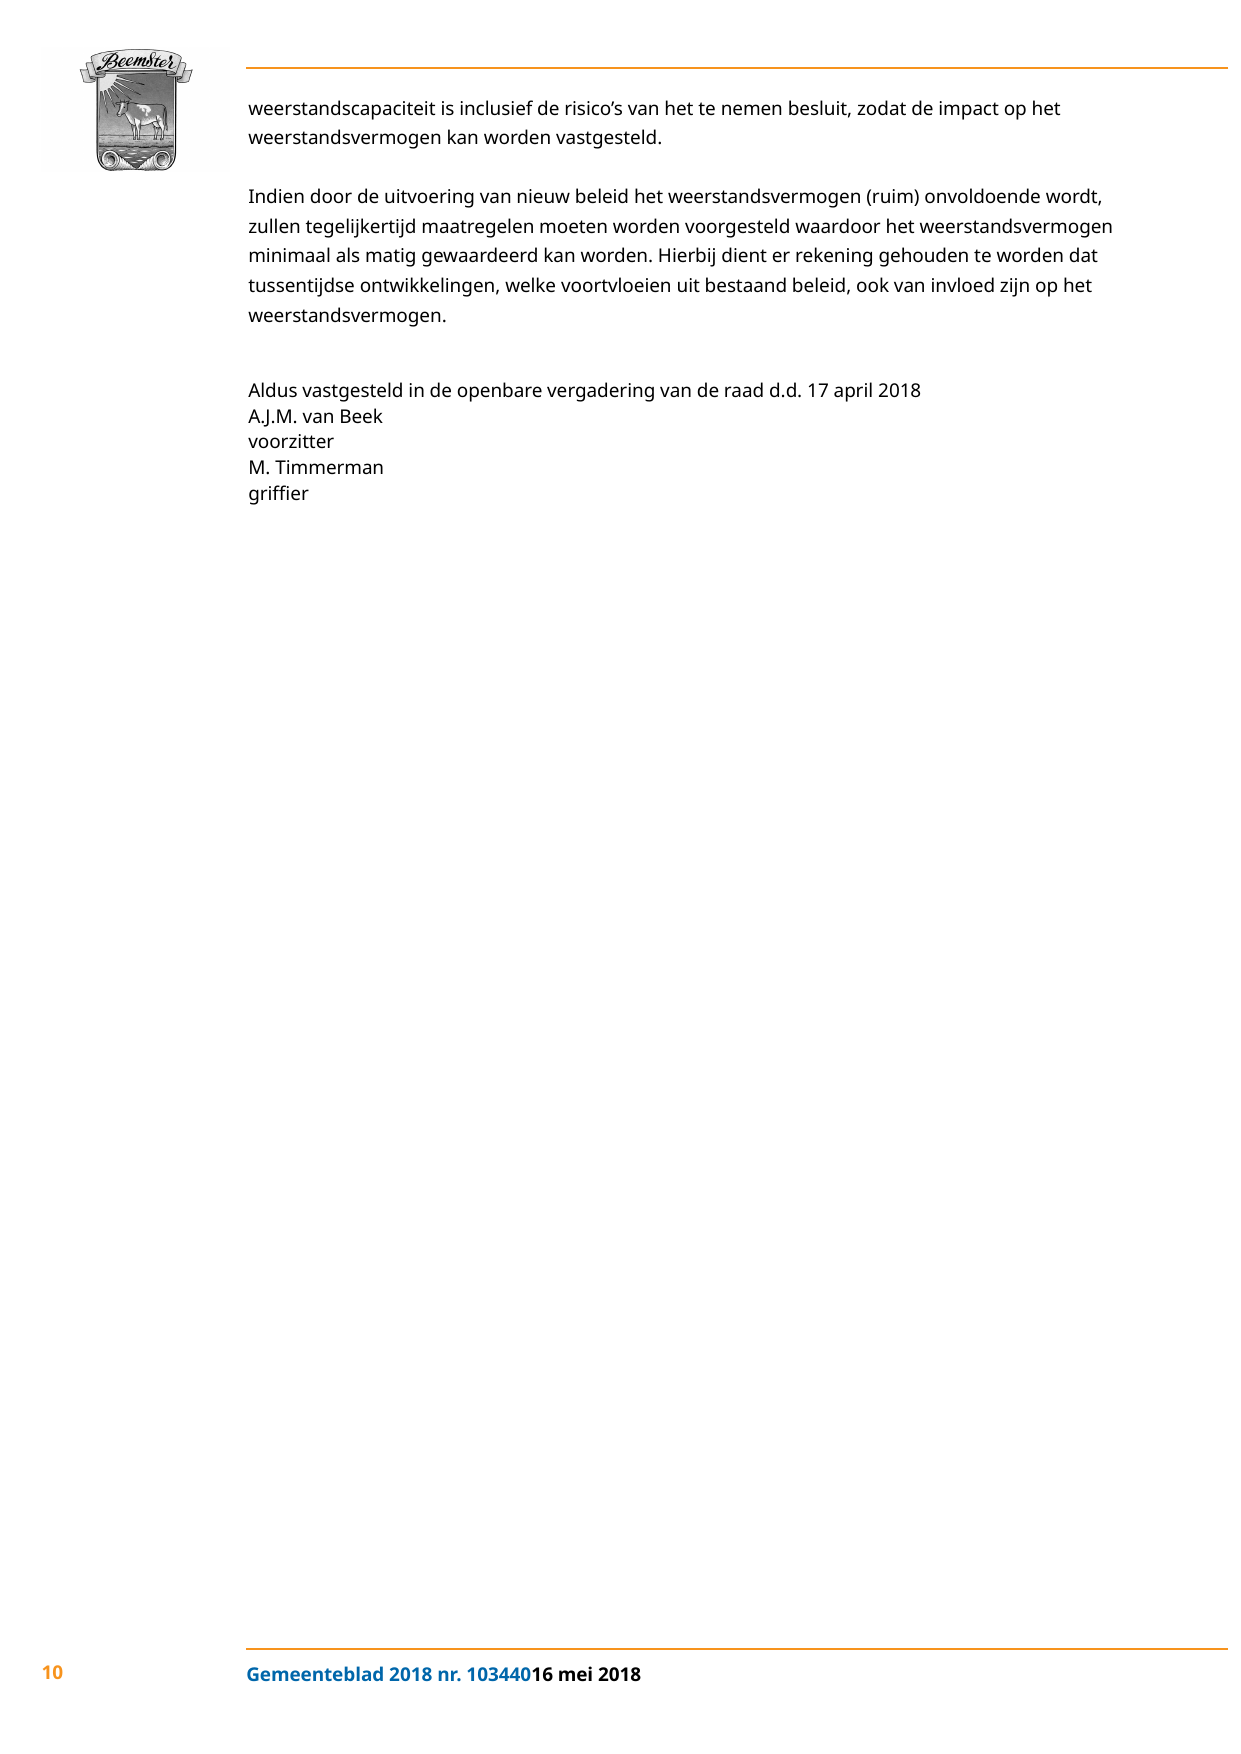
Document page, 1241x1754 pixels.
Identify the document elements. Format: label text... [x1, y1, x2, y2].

text voorzitter [248, 428, 1152, 454]
text A.J.M. van Beek [248, 403, 1152, 428]
text M. Timmerman [248, 454, 1152, 480]
text griffier [248, 480, 1152, 506]
text weerstandscapaciteit is inclusief de risico’s van het te nemen besluit, zodat de impact op het weerstandsvermogen kan worden vastgesteld. [248, 95, 1152, 150]
picture [41, 47, 231, 172]
text Aldus vastgesteld in de openbare vergadering van de raad d.d. 17 april 2018 [248, 377, 1152, 403]
text Indien door de uitvoering van nieuw beleid het weerstandsvermogen (ruim) onvoldoende wordt, zullen tegelijkertijd maatregelen moeten worden voorgesteld waardoor het weerstandsvermogen minimaal als matig gewaardeerd kan worden. Hierbij dient er rekening gehouden te worden dat tussentijdse ontwikkelingen, welke voortvloeien uit bestaand beleid, ook van invloed zijn op het weerstandsvermogen. [248, 183, 1152, 328]
